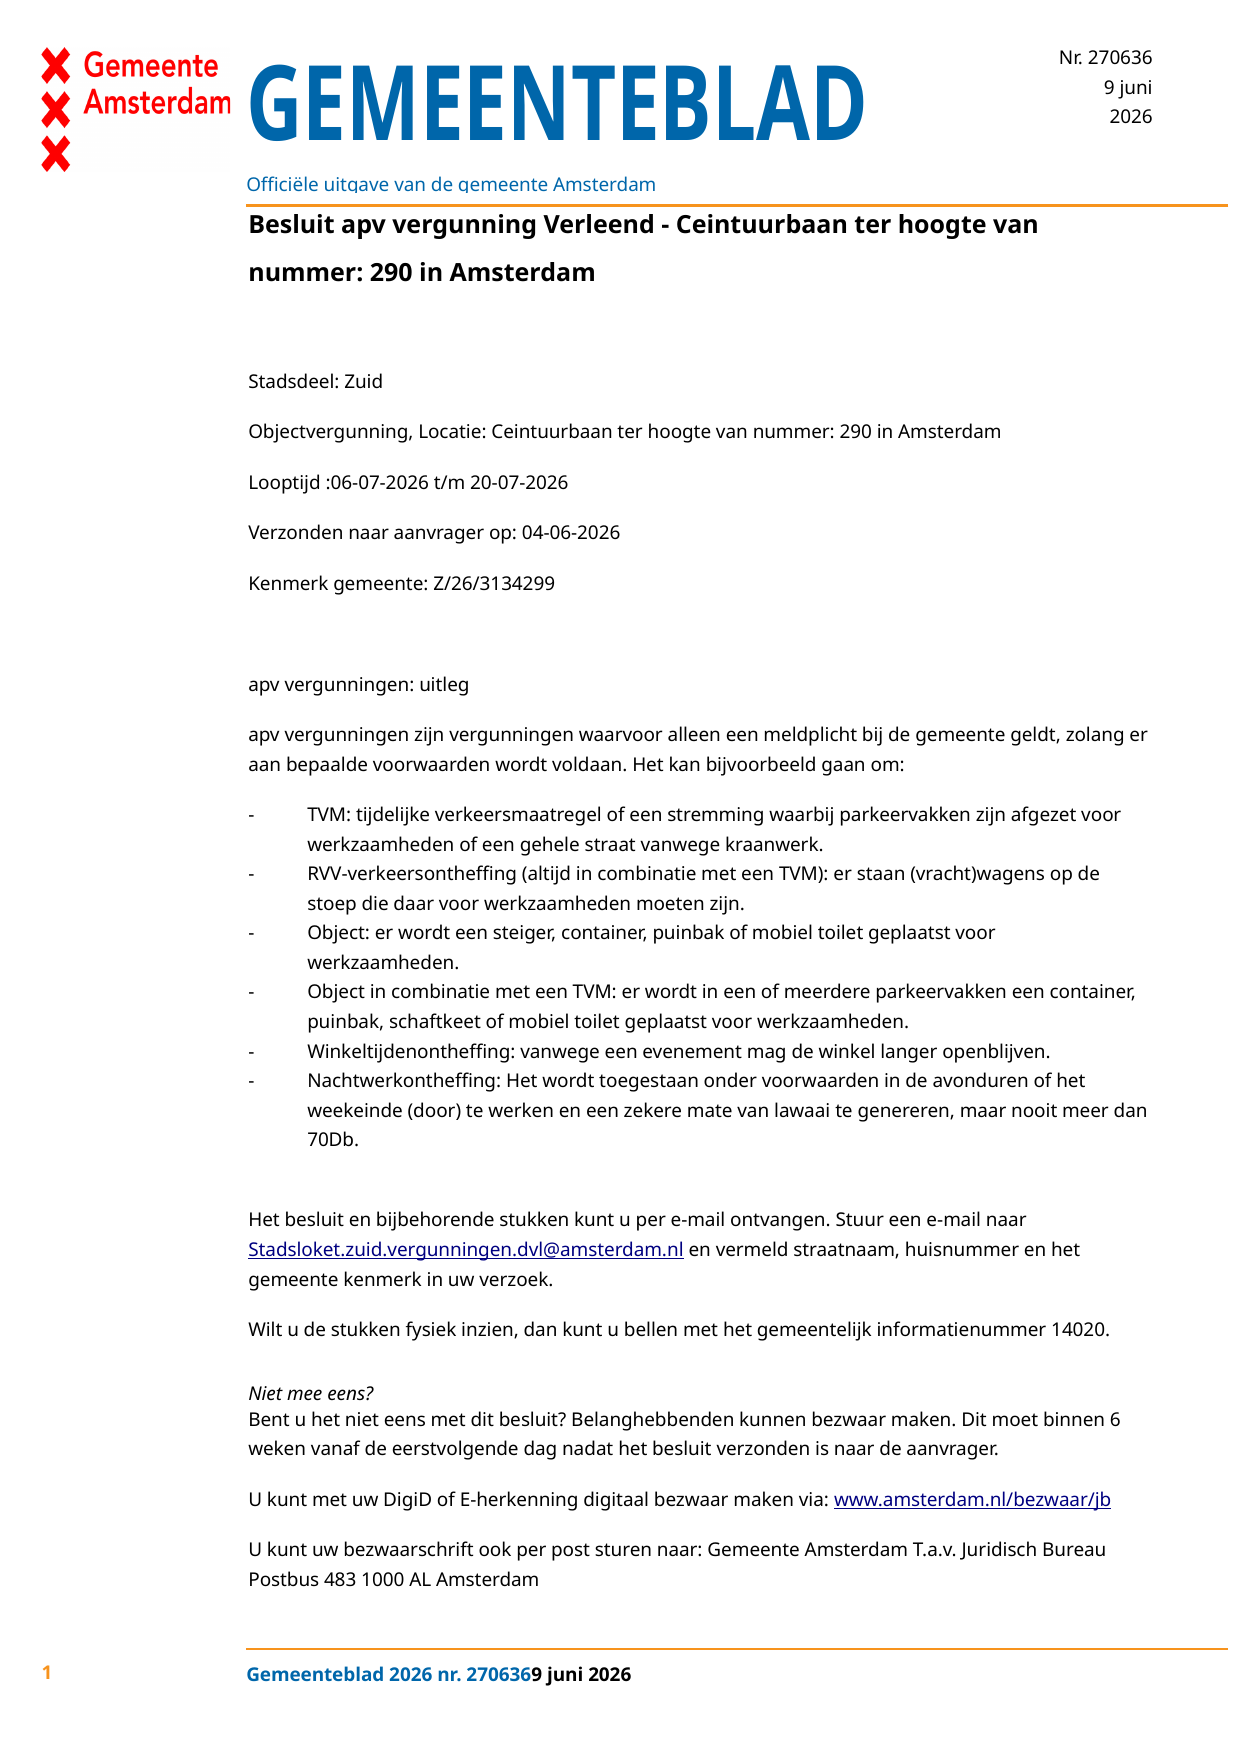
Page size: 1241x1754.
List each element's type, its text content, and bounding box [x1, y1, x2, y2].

text Niet mee eens? [248, 1380, 1152, 1406]
picture [41, 47, 231, 172]
text Stadsdeel: Zuid [248, 368, 1152, 394]
text Besluit apv vergunning Verleend - Ceintuurbaan ter hoogte van nummer: 290 in Amsterdam [248, 207, 1152, 288]
list Object in combinatie met een TVM: er wordt in een of meerdere parkeervakken een container, puinbak, schaftkeet of mobiel toilet geplaatst voor werkzaamheden. [248, 979, 1152, 1034]
text Looptijd :06-07-2026 t/m 20-07-2026 [248, 469, 1152, 495]
list Winkeltijdenontheffing: vanwege een evenement mag de winkel langer openblijven. [248, 1038, 1152, 1064]
list TVM: tijdelijke verkeersmaatregel of een stremming waarbij parkeervakken zijn afgezet voor werkzaamheden of een gehele straat vanwege kraanwerk. [248, 801, 1152, 857]
list Nachtwerkontheffing: Het wordt toegestaan onder voorwaarden in de avonduren of het weekeinde (door) te werken en een zekere mate van lawaai te genereren, maar nooit meer dan 70Db. [248, 1067, 1152, 1152]
text Objectvergunning, Locatie: Ceintuurbaan ter hoogte van nummer: 290 in Amsterdam [248, 419, 1152, 444]
list RVV-verkeersontheffing (altijd in combinatie met een TVM): er staan (vracht)wagens op de stoep die daar voor werkzaamheden moeten zijn. [248, 860, 1152, 916]
text U kunt uw bezwaarschrift ook per post sturen naar: Gemeente Amsterdam T.a.v. Juridisch Bureau Postbus 483 1000 AL Amsterdam [248, 1536, 1152, 1592]
text Kenmerk gemeente: Z/26/3134299 [248, 570, 1152, 596]
text Bent u het niet eens met dit besluit? Belanghebbenden kunnen bezwaar maken. Dit moet binnen 6 weken vanaf de eerstvolgende dag nadat het besluit verzonden is naar de aanvrager. [248, 1406, 1152, 1461]
text U kunt met uw DigiD of E-herkenning digitaal bezwaar maken via: www.amsterdam.nl/bezwaar/jb [248, 1486, 1152, 1512]
text Verzonden naar aanvrager op: 04-06-2026 [248, 519, 1152, 545]
text apv vergunningen: uitleg [248, 671, 1152, 697]
list Object: er wordt een steiger, container, puinbak of mobiel toilet geplaatst voor werkzaamheden. [248, 919, 1152, 975]
text apv vergunningen zijn vergunningen waarvoor alleen een meldplicht bij de gemeente geldt, zolang er aan bepaalde voorwaarden wordt voldaan. Het kan bijvoorbeeld gaan om: [248, 721, 1152, 777]
text Wilt u de stukken fysiek inzien, dan kunt u bellen met het gemeentelijk informatienummer 14020. [248, 1316, 1152, 1342]
text Het besluit en bijbehorende stukken kunt u per e-mail ontvangen. Stuur een e-mail naar Stadsloket.zuid.vergunningen.dvl@amsterdam.nl en vermeld straatnaam, huisnummer en het gemeente kenmerk in uw verzoek. [248, 1207, 1152, 1292]
